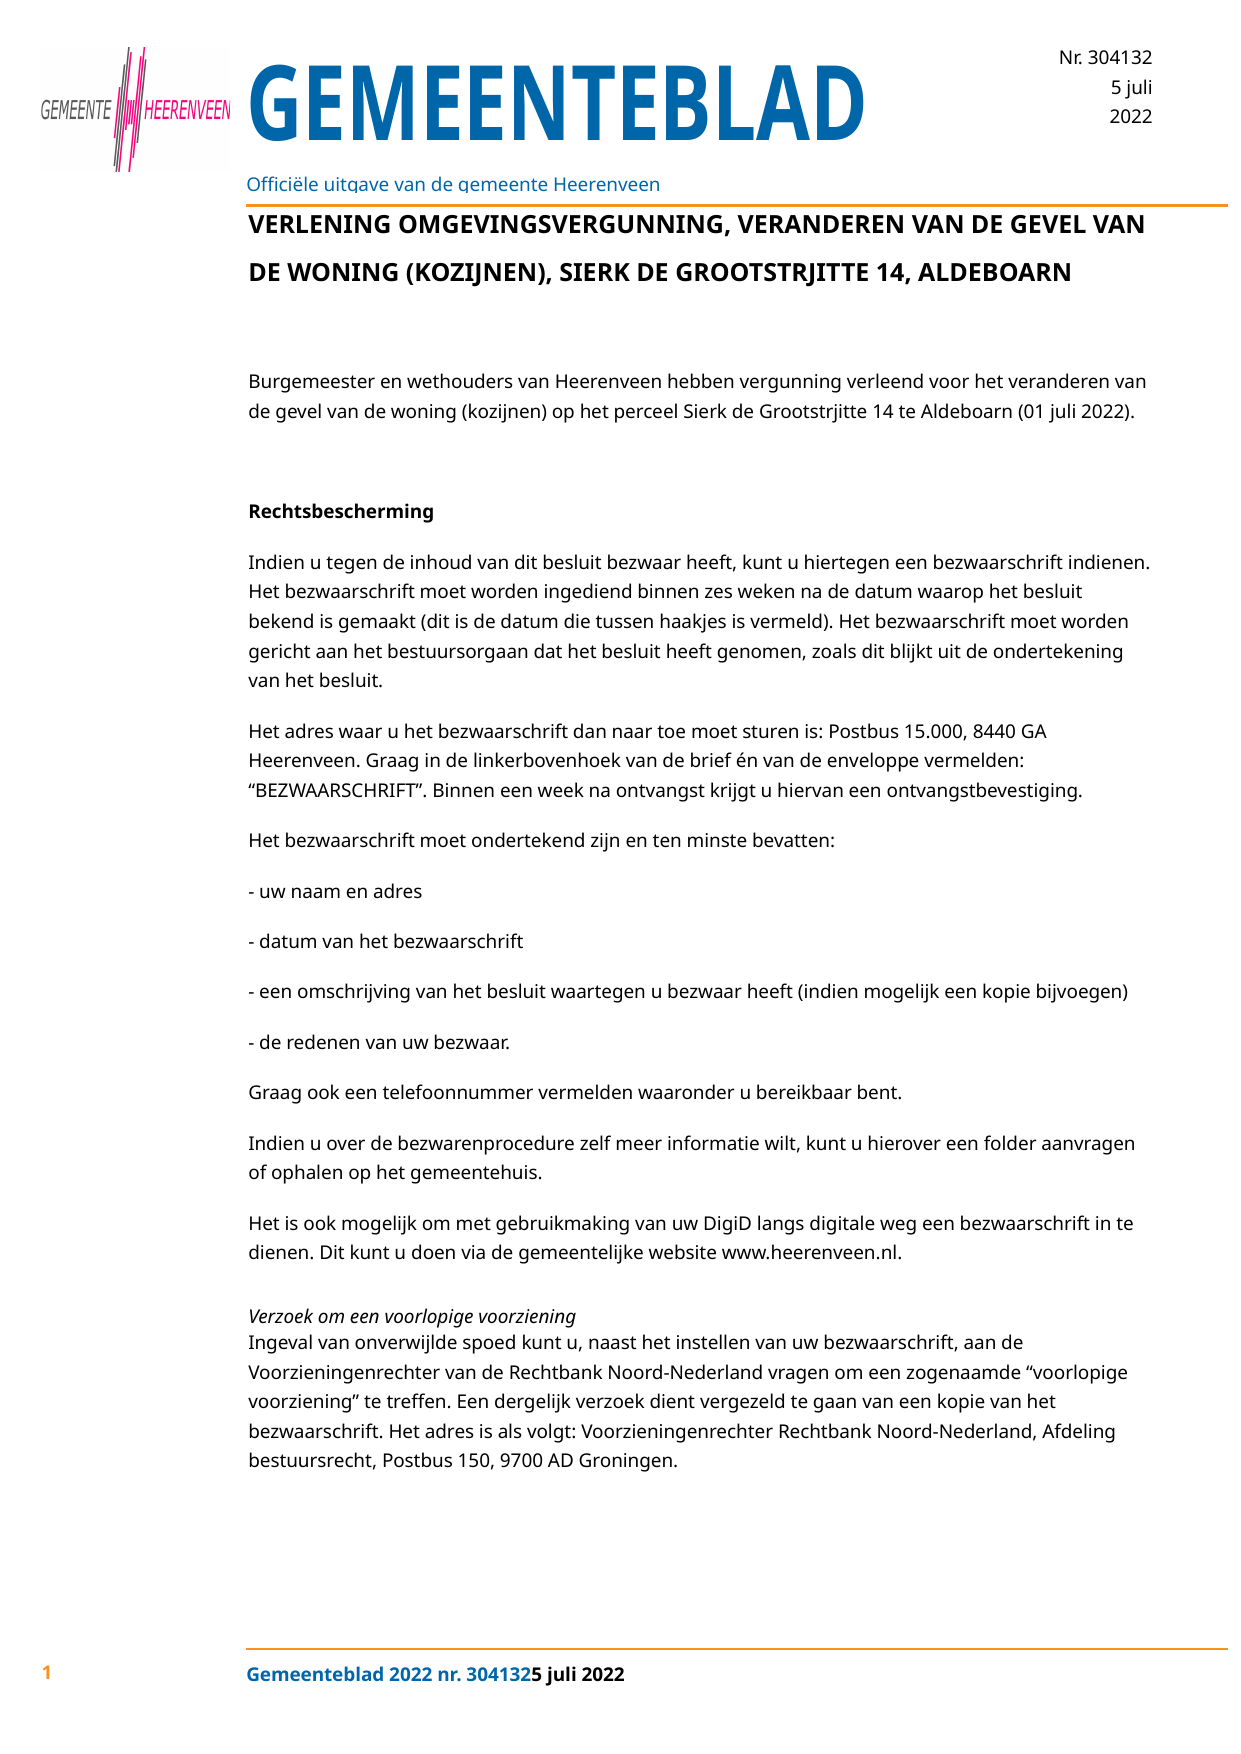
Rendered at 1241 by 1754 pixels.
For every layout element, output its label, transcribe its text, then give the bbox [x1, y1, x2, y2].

picture [41, 47, 231, 172]
text Het adres waar u het bezwaarschrift dan naar toe moet sturen is: Postbus 15.000, 8440 GA Heerenveen. Graag in de linkerbovenhoek van de brief én van de enveloppe vermelden: “BEZWAARSCHRIFT”. Binnen een week na ontvangst krijgt u hiervan een ontvangstbevestiging. [248, 718, 1152, 803]
text - datum van het bezwaarschrift [248, 928, 1152, 954]
text Het bezwaarschrift moet ondertekend zijn en ten minste bevatten: [248, 827, 1152, 853]
text Indien u over de bezwarenprocedure zelf meer informatie wilt, kunt u hierover een folder aanvragen of ophalen op het gemeentehuis. [248, 1130, 1152, 1185]
text - uw naam en adres [248, 878, 1152, 904]
text - een omschrijving van het besluit waartegen u bezwaar heeft (indien mogelijk een kopie bijvoegen) [248, 979, 1152, 1004]
text Ingeval van onverwijlde spoed kunt u, naast het instellen van uw bezwaarschrift, aan de Voorzieningenrechter van de Rechtbank Noord-Nederland vragen om een zogenaamde “voorlopige voorziening” te treffen. Een dergelijk verzoek dient vergezeld te gaan van een kopie van het bezwaarschrift. Het adres is als volgt: Voorzieningenrechter Rechtbank Noord-Nederland, Afdeling bestuursrecht, Postbus 150, 9700 AD Groningen. [248, 1329, 1152, 1473]
text - de redenen van uw bezwaar. [248, 1029, 1152, 1055]
text Indien u tegen de inhoud van dit besluit bezwaar heeft, kunt u hiertegen een bezwaarschrift indienen. Het bezwaarschrift moet worden ingediend binnen zes weken na de datum waarop het besluit bekend is gemaakt (dit is de datum die tussen haakjes is vermeld). Het bezwaarschrift moet worden gericht aan het bestuursorgaan dat het besluit heeft genomen, zoals dit blijkt uit de ondertekening van het besluit. [248, 549, 1152, 693]
text Graag ook een telefoonnummer vermelden waaronder u bereikbaar bent. [248, 1079, 1152, 1105]
text Verzoek om een voorlopige voorziening [248, 1303, 1152, 1329]
text Het is ook mogelijk om met gebruikmaking van uw DigiD langs digitale weg een bezwaarschrift in te dienen. Dit kunt u doen via de gemeentelijke website www.heerenveen.nl. [248, 1210, 1152, 1265]
text Rechtsbescherming [248, 499, 1152, 524]
text VERLENING OMGEVINGSVERGUNNING, VERANDEREN VAN DE GEVEL VAN DE WONING (KOZIJNEN), SIERK DE GROOTSTRJITTE 14, ALDEBOARN [248, 207, 1152, 288]
text Burgemeester en wethouders van Heerenveen hebben vergunning verleend voor het veranderen van de gevel van de woning (kozijnen) op het perceel Sierk de Grootstrjitte 14 te Aldeboarn (01 juli 2022). [248, 368, 1152, 424]
